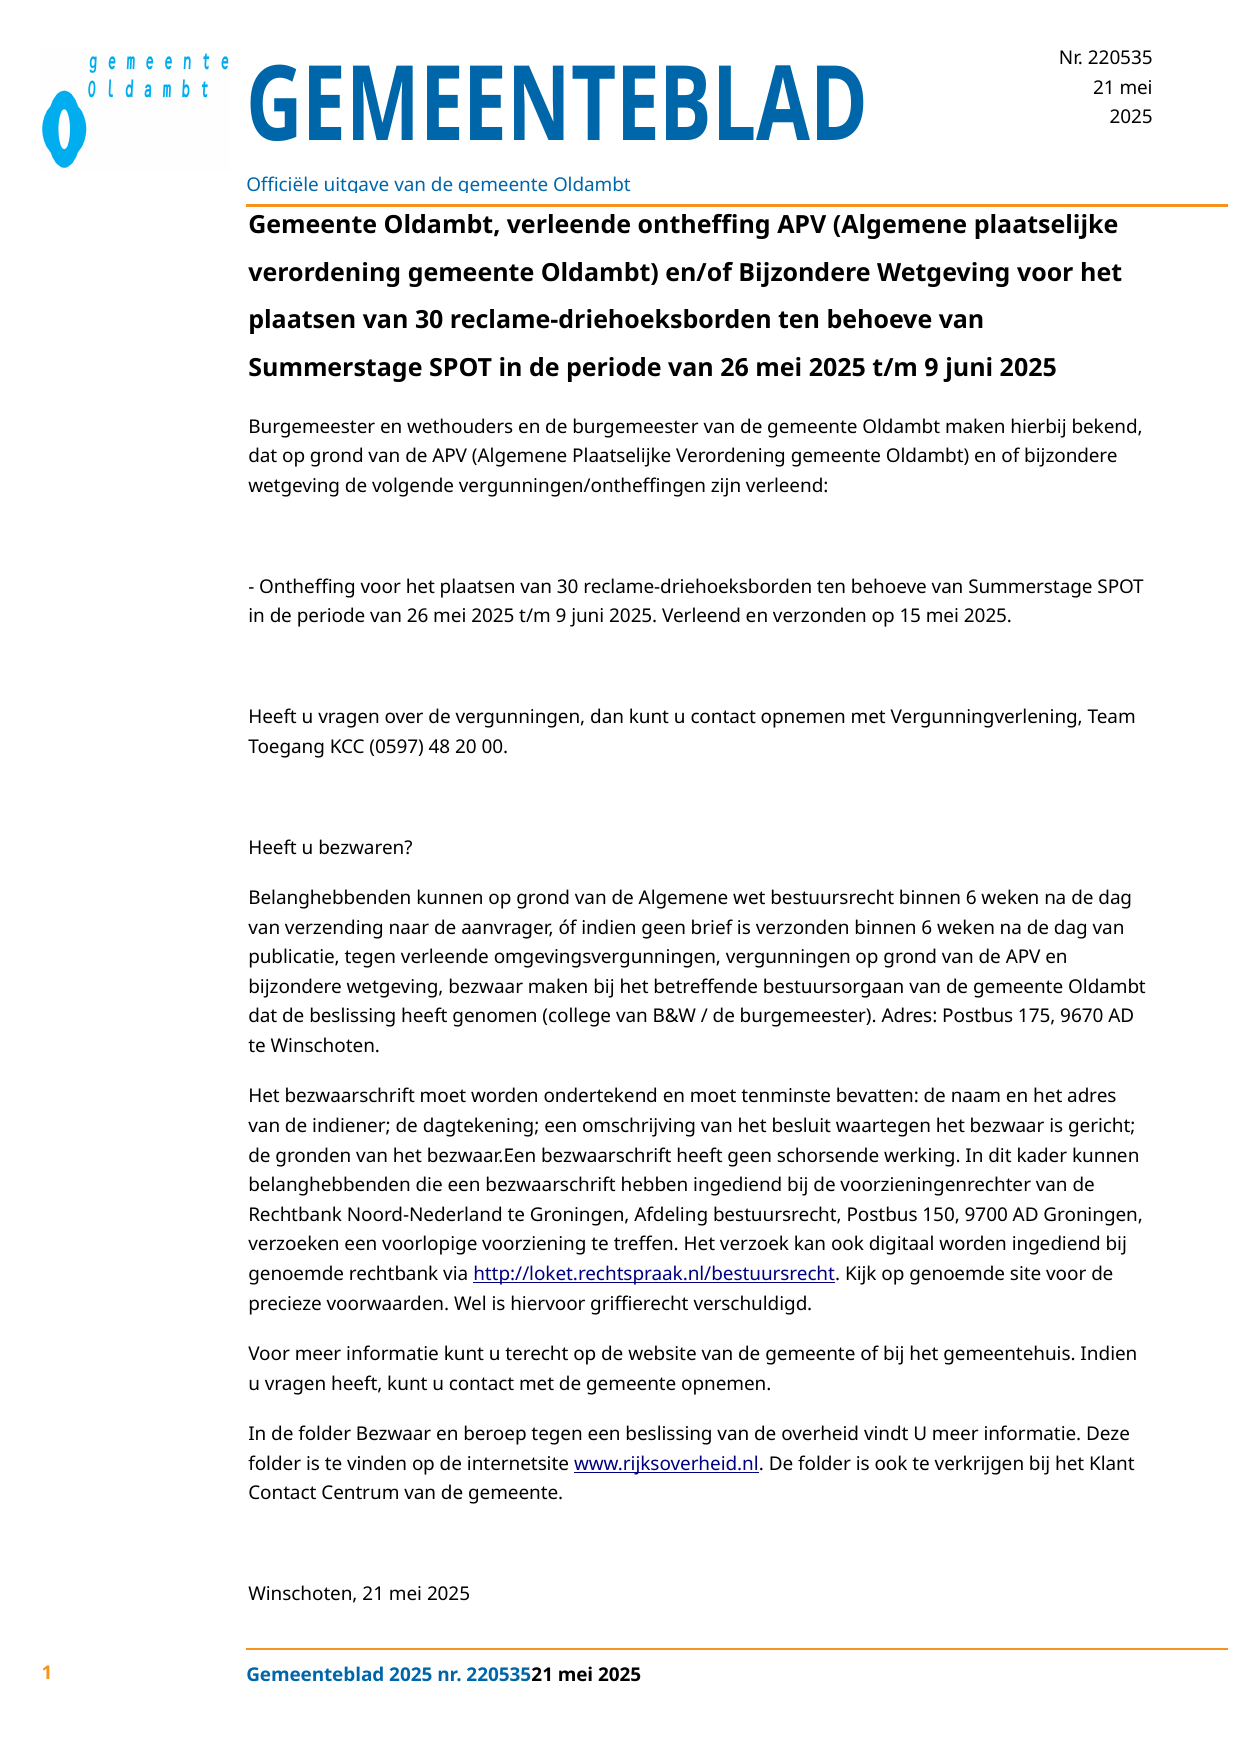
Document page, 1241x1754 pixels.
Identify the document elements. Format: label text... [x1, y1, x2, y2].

text Heeft u bezwaren? [248, 834, 1152, 860]
text Burgemeester en wethouders en de burgemeester van de gemeente Oldambt maken hierbij bekend, dat op grond van de APV (Algemene Plaatselijke Verordening gemeente Oldambt) en of bijzondere wetgeving de volgende vergunningen/ontheffingen zijn verleend: [248, 413, 1152, 498]
picture [41, 47, 231, 172]
text Winschoten, 21 mei 2025 [248, 1580, 1152, 1606]
text Het bezwaarschrift moet worden ondertekend en moet tenminste bevatten: de naam en het adres van de indiener; de dagtekening; een omschrijving van het besluit waartegen het bezwaar is gericht; de gronden van het bezwaar.Een bezwaarschrift heeft geen schorsende werking. In dit kader kunnen belanghebbenden die een bezwaarschrift hebben ingediend bij de voorzieningenrechter van de Rechtbank Noord-Nederland te Groningen, Afdeling bestuursrecht, Postbus 150, 9700 AD Groningen, verzoeken een voorlopige voorziening te treffen. Het verzoek kan ook digitaal worden ingediend bij genoemde rechtbank via http://loket.rechtspraak.nl/bestuursrecht. Kijk op genoemde site voor de precieze voorwaarden. Wel is hiervoor griffierecht verschuldigd. [248, 1083, 1152, 1316]
text Voor meer informatie kunt u terecht op de website van de gemeente of bij het gemeentehuis. Indien u vragen heeft, kunt u contact met de gemeente opnemen. [248, 1340, 1152, 1396]
text Gemeente Oldambt, verleende ontheffing APV (Algemene plaatselijke verordening gemeente Oldambt) en/of Bijzondere Wetgeving voor het plaatsen van 30 reclame-driehoeksborden ten behoeve van Summerstage SPOT in de periode van 26 mei 2025 t/m 9 juni 2025 [248, 207, 1152, 384]
text Belanghebbenden kunnen op grond van de Algemene wet bestuursrecht binnen 6 weken na de dag van verzending naar de aanvrager, óf indien geen brief is verzonden binnen 6 weken na de dag van publicatie, tegen verleende omgevingsvergunningen, vergunningen op grond van de APV en bijzondere wetgeving, bezwaar maken bij het betreffende bestuursorgaan van de gemeente Oldambt dat de beslissing heeft genomen (college van B&W / de burgemeester). Adres: Postbus 175, 9670 AD te Winschoten. [248, 884, 1152, 1058]
text - Ontheffing voor het plaatsen van 30 reclame-driehoeksborden ten behoeve van Summerstage SPOT in de periode van 26 mei 2025 t/m 9 juni 2025. Verleend en verzonden op 15 mei 2025. [248, 573, 1152, 628]
text In de folder Bezwaar en beroep tegen een beslissing van de overheid vindt U meer informatie. Deze folder is te vinden op de internetsite www.rijksoverheid.nl. De folder is ook te verkrijgen bij het Klant Contact Centrum van de gemeente. [248, 1420, 1152, 1505]
text Heeft u vragen over de vergunningen, dan kunt u contact opnemen met Vergunningverlening, Team Toegang KCC (0597) 48 20 00. [248, 703, 1152, 759]
